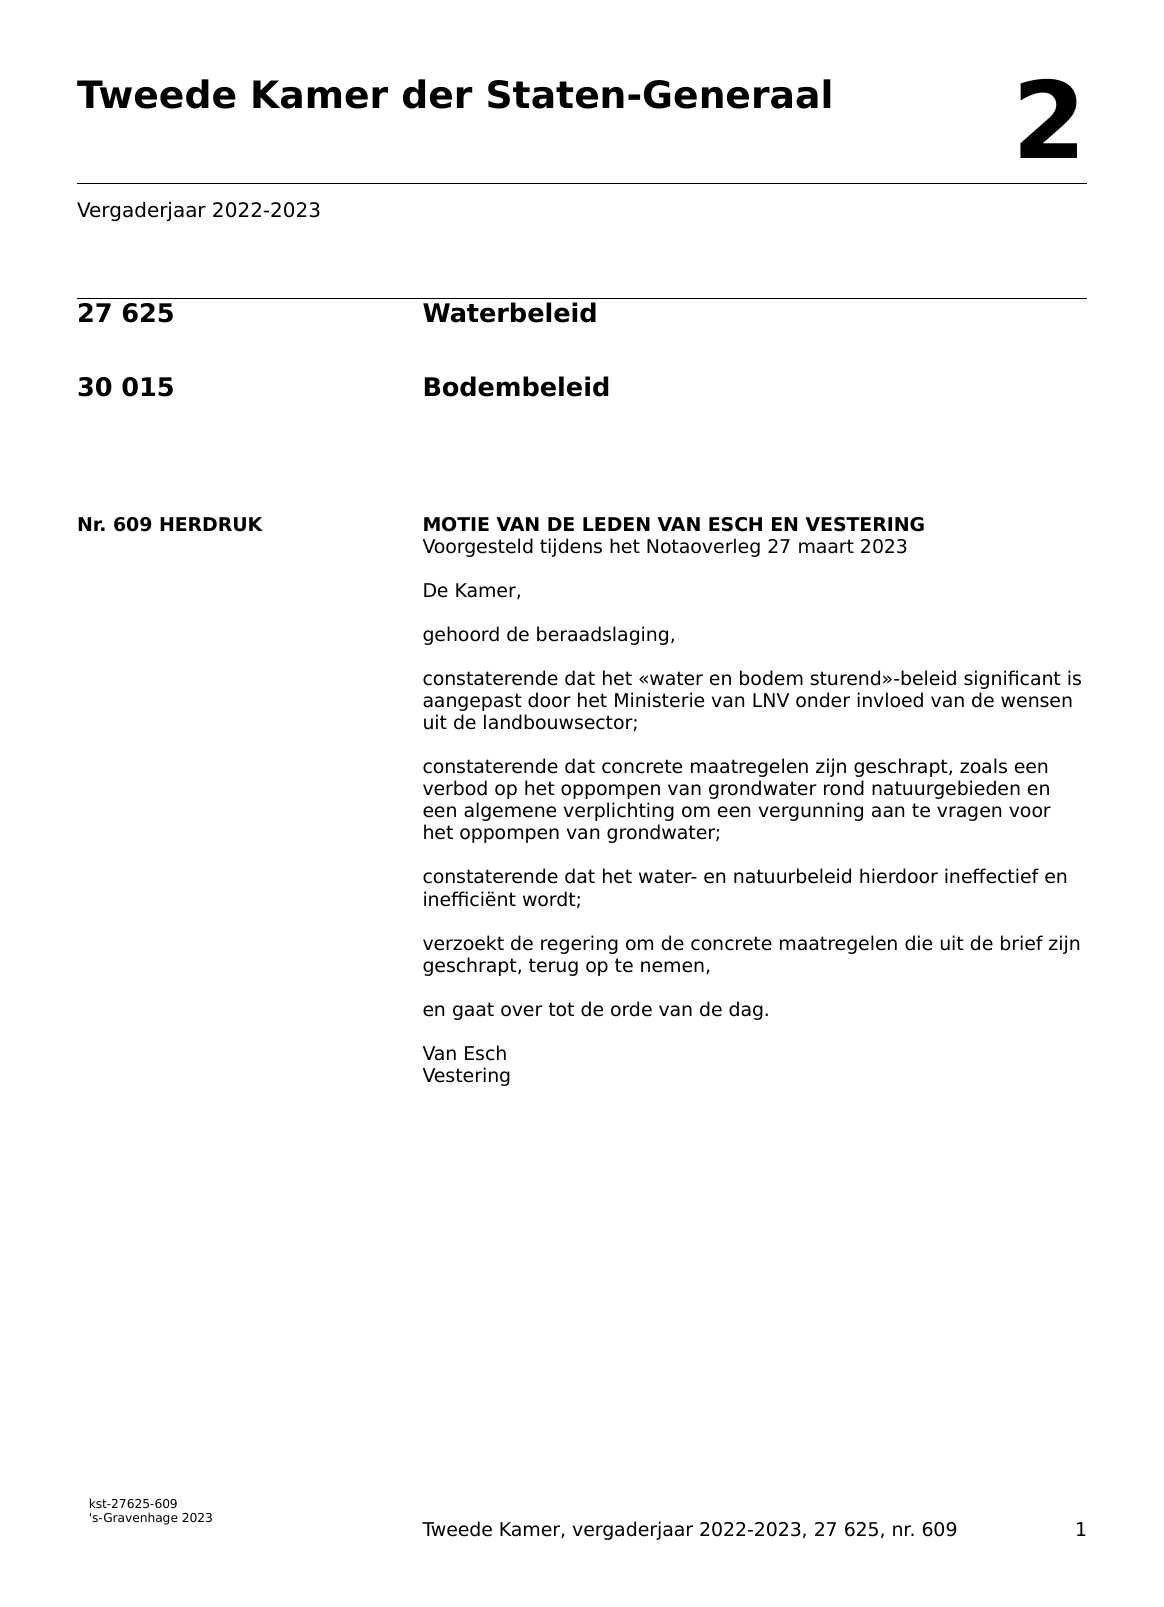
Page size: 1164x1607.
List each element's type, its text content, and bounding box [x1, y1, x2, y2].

text Vestering [422, 1065, 1087, 1087]
subtitle Nr. 609 HERDRUK MOTIE VAN DE LEDEN VAN ESCH EN VESTERING [77, 514, 1087, 536]
text 's-Gravenhage 2023 [88, 1511, 323, 1525]
text Van Esch [422, 1043, 1087, 1065]
text constaterende dat het water- en natuurbeleid hierdoor ineffectief en inefficiënt wordt; [422, 866, 1087, 910]
text gehoord de beraadslaging, [422, 624, 1087, 646]
subtitle 27 625 Waterbeleid [77, 299, 1087, 329]
text Voorgesteld tijdens het Notaoverleg 27 maart 2023 [422, 536, 1087, 558]
table_header 2 [886, 59, 1087, 183]
table_cell Vergaderjaar 2022-2023 [77, 184, 1087, 298]
text kst-27625-609 [88, 1497, 323, 1511]
subtitle 30 015 Bodembeleid [77, 373, 1087, 403]
table_header Tweede Kamer der Staten-Generaal [77, 59, 886, 183]
text verzoekt de regering om de concrete maatregelen die uit de brief zijn geschrapt, terug op te nemen, [422, 933, 1087, 977]
text en gaat over tot de orde van de dag. [422, 999, 1087, 1021]
text De Kamer, [422, 580, 1087, 602]
text constaterende dat het «water en bodem sturend»-beleid significant is aangepast door het Ministerie van LNV onder invloed van de wensen uit de landbouwsector; [422, 668, 1087, 734]
text constaterende dat concrete maatregelen zijn geschrapt, zoals een verbod op het oppompen van grondwater rond natuurgebieden en een algemene verplichting om een vergunning aan te vragen voor het oppompen van grondwater; [422, 756, 1087, 844]
